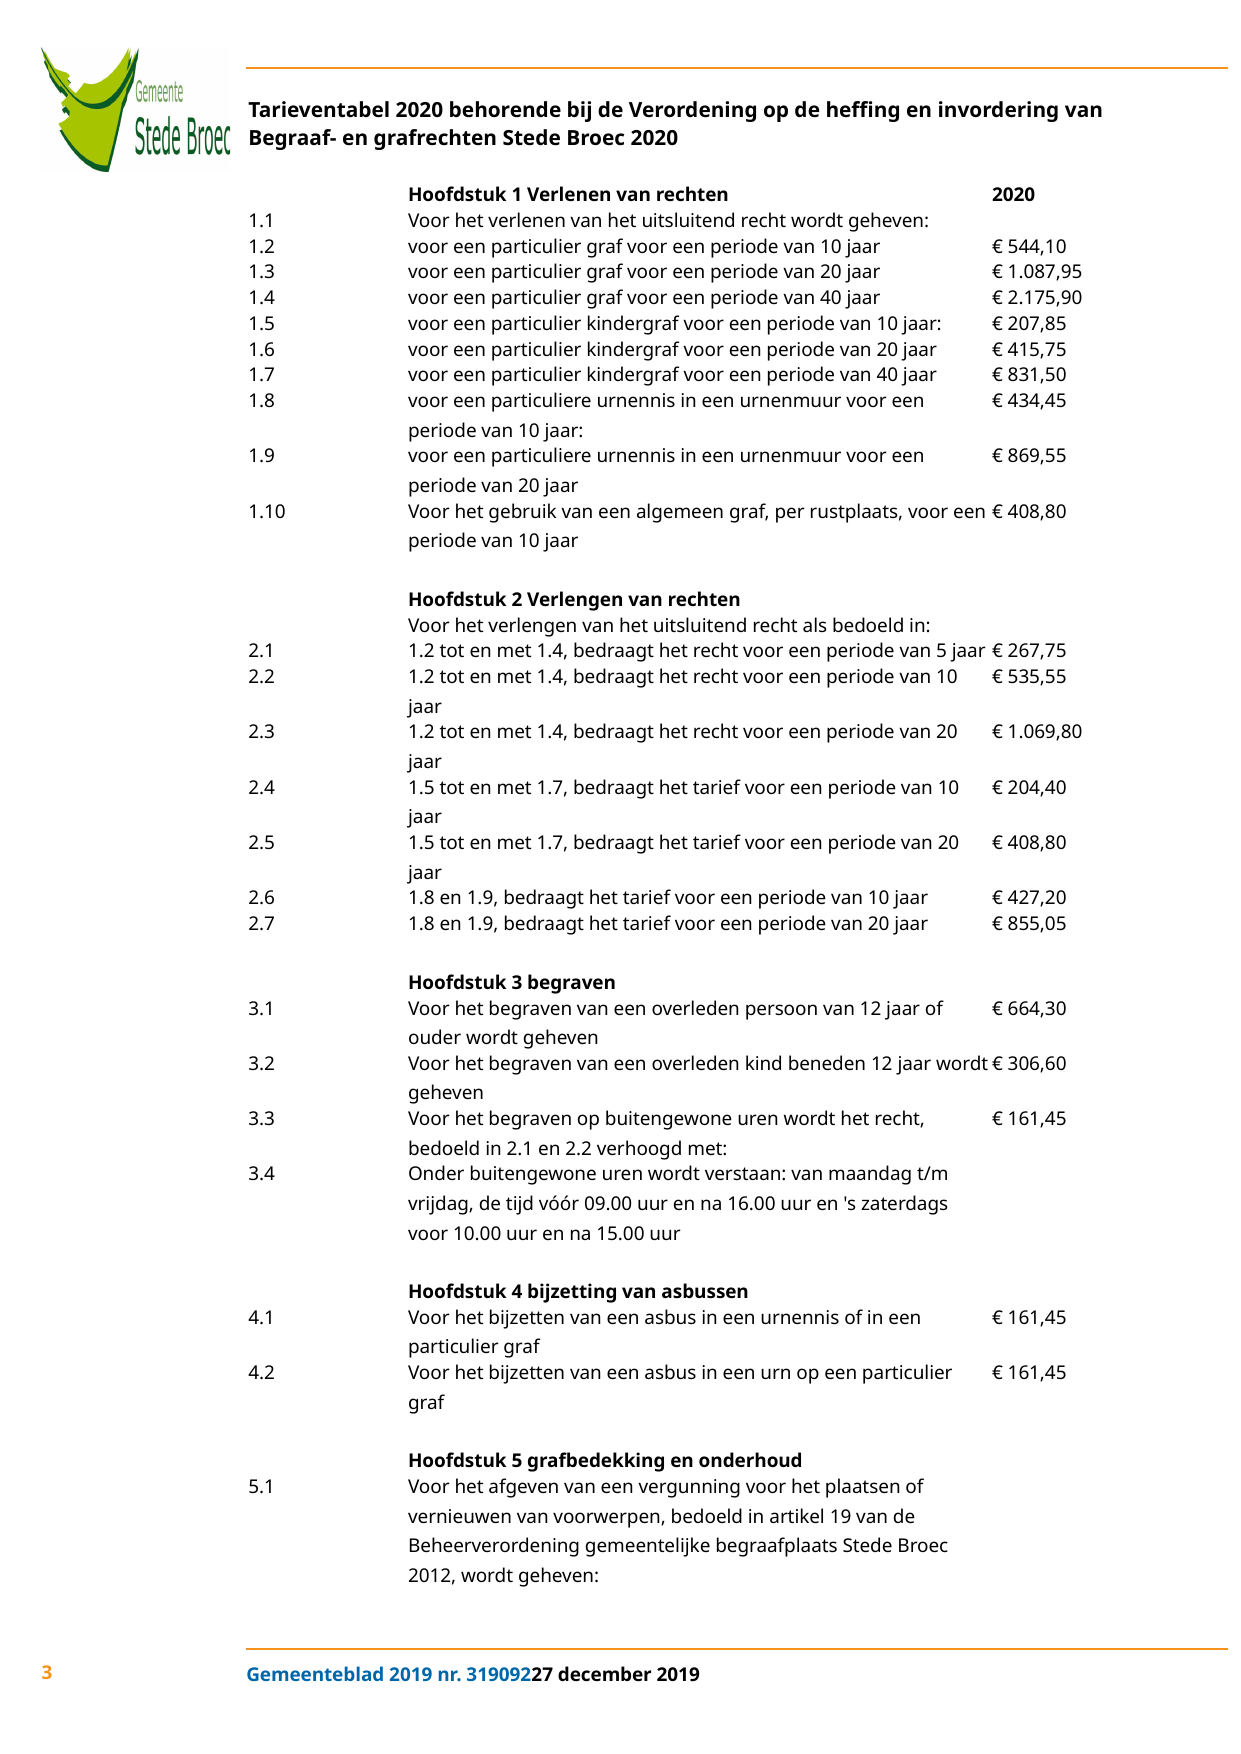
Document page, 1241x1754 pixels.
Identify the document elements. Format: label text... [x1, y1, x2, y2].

table_cell 1.9 [248, 443, 408, 498]
table_cell € 408,80 [992, 498, 1152, 553]
table_cell € 869,55 [992, 443, 1152, 498]
table_cell 1.2 tot en met 1.4, bedraagt het recht voor een periode van 5 jaar [408, 638, 992, 663]
table_cell voor een particulier kindergraf voor een periode van 40 jaar [408, 362, 992, 387]
table_cell € 831,50 [992, 362, 1152, 387]
table_cell € 535,55 [992, 663, 1152, 719]
table_cell 2.3 [248, 719, 408, 774]
table_header Hoofdstuk 4 bijzetting van asbussen [408, 1279, 992, 1304]
table_header Hoofdstuk 5 grafbedekking en onderhoud [408, 1448, 992, 1473]
table_header [992, 1279, 1152, 1304]
table_cell voor een particuliere urnennis in een urnenmuur voor een periode van 20 jaar [408, 443, 992, 498]
table_cell € 161,45 [992, 1360, 1152, 1415]
table_cell 1.5 tot en met 1.7, bedraagt het tarief voor een periode van 10 jaar [408, 774, 992, 829]
table_cell [992, 1474, 1152, 1588]
table_cell 3.1 [248, 995, 408, 1050]
table_cell 1.4 [248, 284, 408, 310]
table_cell 1.2 [248, 233, 408, 259]
table_cell voor een particuliere urnennis in een urnenmuur voor een periode van 10 jaar: [408, 387, 992, 443]
table_cell 1.7 [248, 362, 408, 387]
table_cell 1.2 tot en met 1.4, bedraagt het recht voor een periode van 10 jaar [408, 663, 992, 719]
table_cell € 207,85 [992, 310, 1152, 336]
table_cell voor een particulier graf voor een periode van 40 jaar [408, 284, 992, 310]
table_cell [992, 612, 1152, 638]
table_cell € 1.069,80 [992, 719, 1152, 774]
table_cell Onder buitengewone uren wordt verstaan: van maandag t/m vrijdag, de tijd vóór 09.00 uur en na 16.00 uur en 's zaterdags voor 10.00 uur en na 15.00 uur [408, 1161, 992, 1246]
table_cell Voor het afgeven van een vergunning voor het plaatsen of vernieuwen van voorwerpen, bedoeld in artikel 19 van de Beheerverordening gemeentelijke begraafplaats Stede Broec 2012, wordt geheven: [408, 1474, 992, 1588]
table_header [248, 1448, 408, 1473]
table_cell 1.8 en 1.9, bedraagt het tarief voor een periode van 10 jaar [408, 885, 992, 910]
table_header [992, 1448, 1152, 1473]
table_header 2020 [992, 181, 1152, 207]
table_cell 1.3 [248, 259, 408, 284]
table_cell [992, 207, 1152, 233]
table_cell € 267,75 [992, 638, 1152, 663]
table_cell € 855,05 [992, 910, 1152, 936]
table_cell 1.1 [248, 207, 408, 233]
table_cell Voor het begraven op buitengewone uren wordt het recht, bedoeld in 2.1 en 2.2 verhoogd met: [408, 1105, 992, 1161]
table_cell 3.3 [248, 1105, 408, 1161]
table_header Hoofdstuk 3 begraven [408, 969, 992, 995]
table_cell € 408,80 [992, 829, 1152, 884]
table_header [992, 969, 1152, 995]
table_cell voor een particulier kindergraf voor een periode van 10 jaar: [408, 310, 992, 336]
table_cell € 415,75 [992, 336, 1152, 362]
table_cell Voor het begraven van een overleden persoon van 12 jaar of ouder wordt geheven [408, 995, 992, 1050]
table_cell 1.6 [248, 336, 408, 362]
table_header [248, 586, 408, 612]
table_cell voor een particulier graf voor een periode van 10 jaar [408, 233, 992, 259]
table_cell 1.5 tot en met 1.7, bedraagt het tarief voor een periode van 20 jaar [408, 829, 992, 884]
table_cell 3.2 [248, 1050, 408, 1105]
table_cell € 204,40 [992, 774, 1152, 829]
table_cell 2.5 [248, 829, 408, 884]
table_cell Voor het bijzetten van een asbus in een urnennis of in een particulier graf [408, 1304, 992, 1359]
table_cell 2.2 [248, 663, 408, 719]
table_cell € 2.175,90 [992, 284, 1152, 310]
table_cell Voor het begraven van een overleden kind beneden 12 jaar wordt geheven [408, 1050, 992, 1105]
table_cell 3.4 [248, 1161, 408, 1246]
table_header [248, 181, 408, 207]
table_cell € 306,60 [992, 1050, 1152, 1105]
picture [41, 47, 231, 172]
table_header [248, 969, 408, 995]
table_cell 2.6 [248, 885, 408, 910]
table_cell € 427,20 [992, 885, 1152, 910]
table_cell 2.1 [248, 638, 408, 663]
table_header [248, 1279, 408, 1304]
table_cell 2.4 [248, 774, 408, 829]
table_cell Voor het gebruik van een algemeen graf, per rustplaats, voor een periode van 10 jaar [408, 498, 992, 553]
table_cell € 1.087,95 [992, 259, 1152, 284]
table_cell voor een particulier graf voor een periode van 20 jaar [408, 259, 992, 284]
table_cell [992, 1161, 1152, 1246]
table_cell Voor het verlengen van het uitsluitend recht als bedoeld in: [408, 612, 992, 638]
table_cell 5.1 [248, 1474, 408, 1588]
text Tarieventabel 2020 behorende bij de Verordening op de heffing en invordering van Begraaf- en grafrechten Stede Broec 2020 [248, 95, 1152, 152]
table_cell voor een particulier kindergraf voor een periode van 20 jaar [408, 336, 992, 362]
table_cell € 161,45 [992, 1304, 1152, 1359]
table_cell 1.5 [248, 310, 408, 336]
table_cell [248, 612, 408, 638]
table_cell € 544,10 [992, 233, 1152, 259]
table_cell Voor het verlenen van het uitsluitend recht wordt geheven: [408, 207, 992, 233]
table_cell Voor het bijzetten van een asbus in een urn op een particulier graf [408, 1360, 992, 1415]
table_cell € 161,45 [992, 1105, 1152, 1161]
table_cell 1.8 en 1.9, bedraagt het tarief voor een periode van 20 jaar [408, 910, 992, 936]
table_cell € 434,45 [992, 387, 1152, 443]
table_cell 1.8 [248, 387, 408, 443]
table_cell 1.2 tot en met 1.4, bedraagt het recht voor een periode van 20 jaar [408, 719, 992, 774]
table_cell 4.1 [248, 1304, 408, 1359]
table_cell € 664,30 [992, 995, 1152, 1050]
table_header [992, 586, 1152, 612]
table_header Hoofdstuk 2 Verlengen van rechten [408, 586, 992, 612]
table_cell 4.2 [248, 1360, 408, 1415]
table_cell 1.10 [248, 498, 408, 553]
table_header Hoofdstuk 1 Verlenen van rechten [408, 181, 992, 207]
table_cell 2.7 [248, 910, 408, 936]
